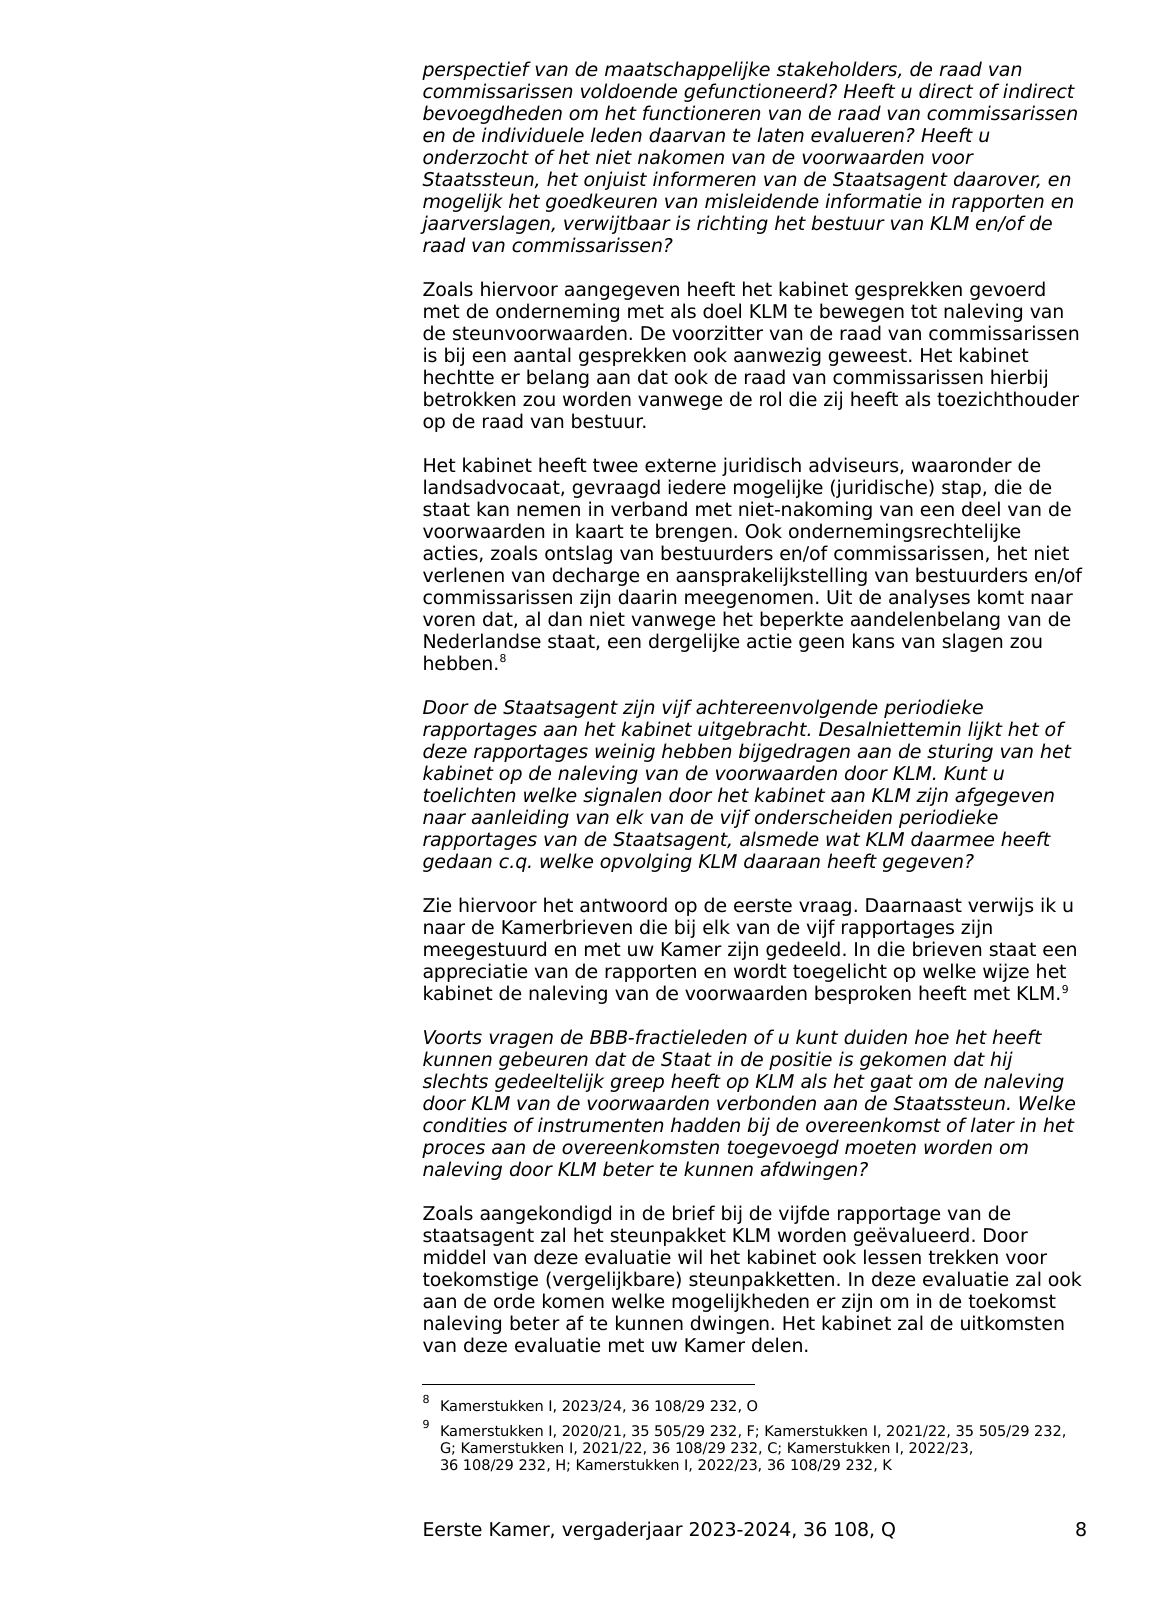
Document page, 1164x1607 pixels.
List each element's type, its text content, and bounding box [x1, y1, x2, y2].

text Voorts vragen de BBB-fractieleden of u kunt duiden hoe het heeft kunnen gebeuren dat de Staat in de positie is gekomen dat hij slechts gedeeltelijk greep heeft op KLM als het gaat om de naleving door KLM van de voorwaarden verbonden aan de Staatssteun. Welke condities of instrumenten hadden bij de overeenkomst of later in het proces aan de overeenkomsten toegevoegd moeten worden om naleving door KLM beter te kunnen afdwingen? [422, 1027, 1087, 1181]
text Kamerstukken I, 2020/21, 35 505/29 232, F; Kamerstukken I, 2021/22, 35 505/29 232, G; Kamerstukken I, 2021/22, 36 108/29 232, C; Kamerstukken I, 2022/23, 36 108/29 232, H; Kamerstukken I, 2022/23, 36 108/29 232, K [422, 1418, 1087, 1474]
text Kamerstukken I, 2023/24, 36 108/29 232, O [422, 1393, 1087, 1416]
text Het kabinet heeft twee externe juridisch adviseurs, waaronder de landsadvocaat, gevraagd iedere mogelijke (juridische) stap, die de staat kan nemen in verband met niet-nakoming van een deel van de voorwaarden in kaart te brengen. Ook ondernemingsrechtelijke acties, zoals ontslag van bestuurders en/of commissarissen, het niet verlenen van decharge en aansprakelijkstelling van bestuurders en/of commissarissen zijn daarin meegenomen. Uit de analyses komt naar voren dat, al dan niet vanwege het beperkte aandelenbelang van de Nederlandse staat, een dergelijke actie geen kans van slagen zou hebben. [422, 455, 1087, 675]
text Door de Staatsagent zijn vijf achtereenvolgende periodieke rapportages aan het kabinet uitgebracht. Desalniettemin lijkt het of deze rapportages weinig hebben bijgedragen aan de sturing van het kabinet op de naleving van de voorwaarden door KLM. Kunt u toelichten welke signalen door het kabinet aan KLM zijn afgegeven naar aanleiding van elk van de vijf onderscheiden periodieke rapportages van de Staatsagent, alsmede wat KLM daarmee heeft gedaan c.q. welke opvolging KLM daaraan heeft gegeven? [422, 697, 1087, 873]
text perspectief van de maatschappelijke stakeholders, de raad van commissarissen voldoende gefunctioneerd? Heeft u direct of indirect bevoegdheden om het functioneren van de raad van commissarissen en de individuele leden daarvan te laten evalueren? Heeft u onderzocht of het niet nakomen van de voorwaarden voor Staatssteun, het onjuist informeren van de Staatsagent daarover, en mogelijk het goedkeuren van misleidende informatie in rapporten en jaarverslagen, verwijtbaar is richting het bestuur van KLM en/of de raad van commissarissen? [422, 59, 1087, 257]
text Zie hiervoor het antwoord op de eerste vraag. Daarnaast verwijs ik u naar de Kamerbrieven die bij elk van de vijf rapportages zijn meegestuurd en met uw Kamer zijn gedeeld. In die brieven staat een appreciatie van de rapporten en wordt toegelicht op welke wijze het kabinet de naleving van de voorwaarden besproken heeft met KLM. [422, 895, 1087, 1005]
text Zoals hiervoor aangegeven heeft het kabinet gesprekken gevoerd met de onderneming met als doel KLM te bewegen tot naleving van de steunvoorwaarden. De voorzitter van de raad van commissarissen is bij een aantal gesprekken ook aanwezig geweest. Het kabinet hechtte er belang aan dat ook de raad van commissarissen hierbij betrokken zou worden vanwege de rol die zij heeft als toezichthouder op de raad van bestuur. [422, 279, 1087, 433]
text Zoals aangekondigd in de brief bij de vijfde rapportage van de staatsagent zal het steunpakket KLM worden geëvalueerd. Door middel van deze evaluatie wil het kabinet ook lessen trekken voor toekomstige (vergelijkbare) steunpakketten. In deze evaluatie zal ook aan de orde komen welke mogelijkheden er zijn om in de toekomst naleving beter af te kunnen dwingen. Het kabinet zal de uitkomsten van deze evaluatie met uw Kamer delen. [422, 1203, 1087, 1357]
